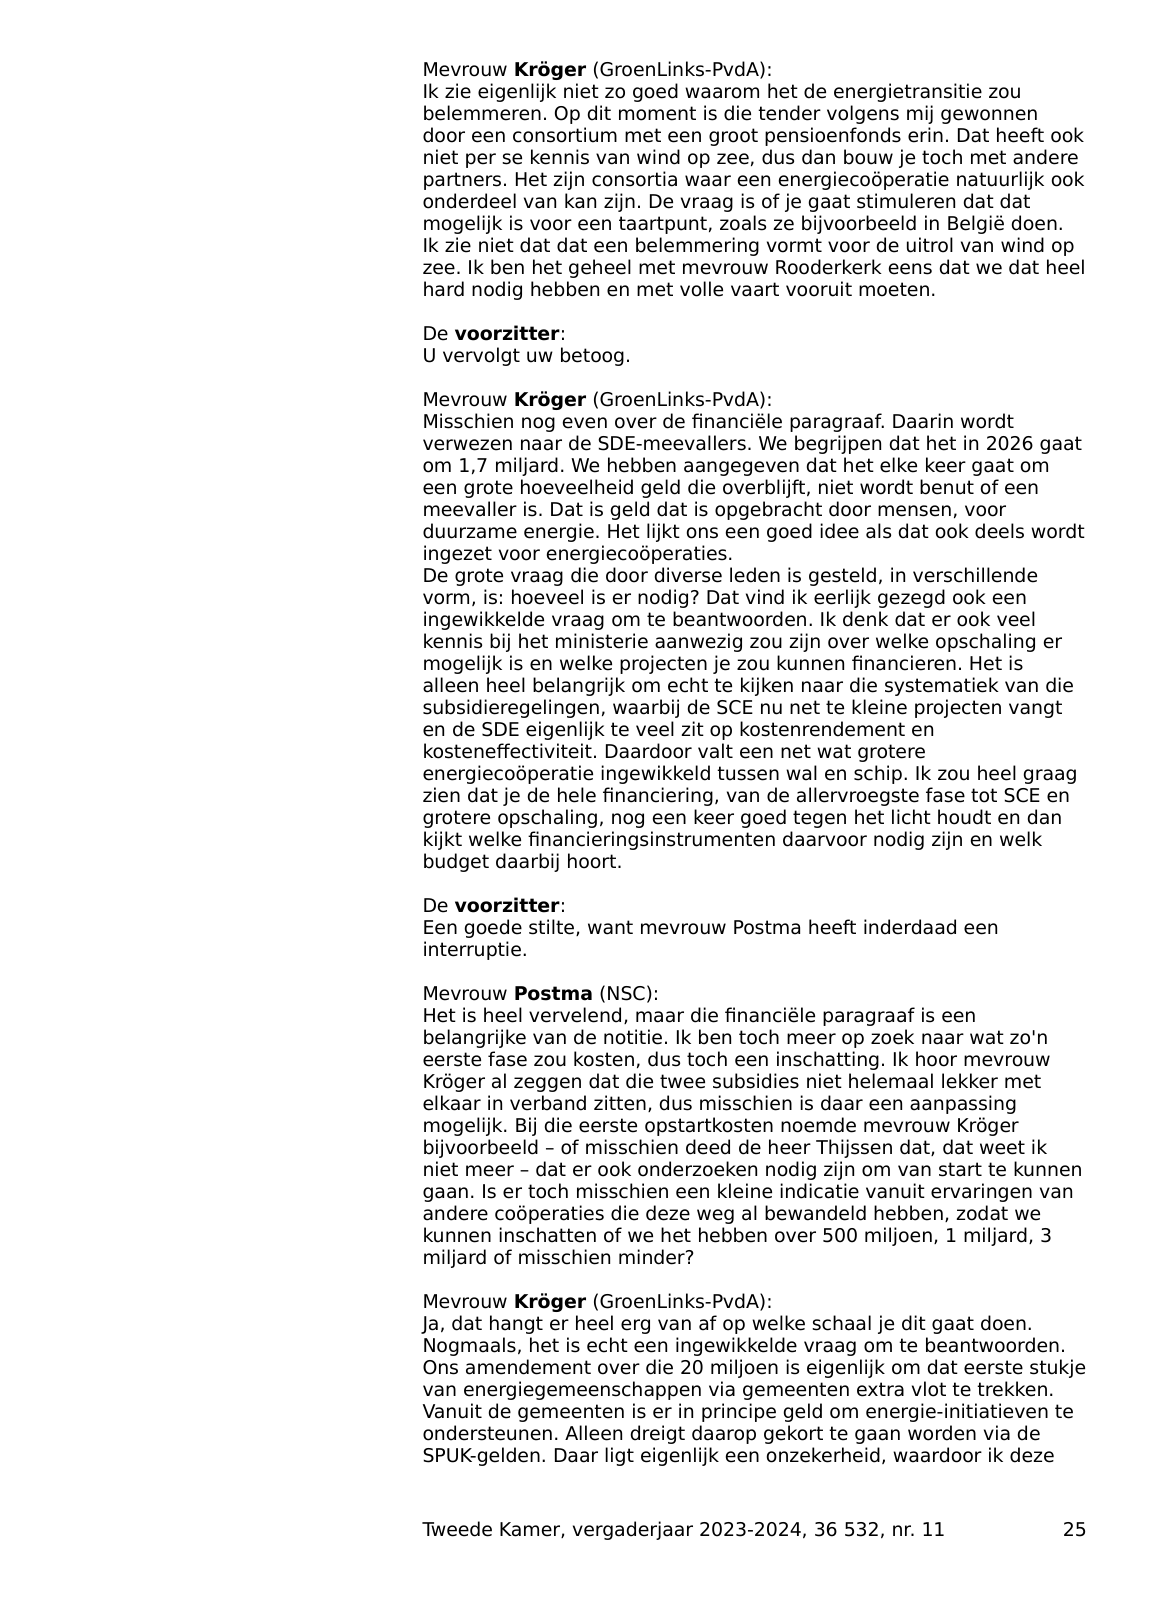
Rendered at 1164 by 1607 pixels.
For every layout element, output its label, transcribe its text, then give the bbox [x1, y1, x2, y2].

text De voorzitter: [422, 895, 1087, 917]
text De voorzitter: [422, 323, 1087, 345]
text Mevrouw Kröger (GroenLinks-PvdA): [422, 1291, 1087, 1313]
text Mevrouw Kröger (GroenLinks-PvdA): [422, 389, 1087, 411]
text U vervolgt uw betoog. [422, 345, 1087, 367]
text Misschien nog even over de financiële paragraaf. Daarin wordt verwezen naar de SDE-meevallers. We begrijpen dat het in 2026 gaat om 1,7 miljard. We hebben aangegeven dat het elke keer gaat om een grote hoeveelheid geld die overblijft, niet wordt benut of een meevaller is. Dat is geld dat is opgebracht door mensen, voor duurzame energie. Het lijkt ons een goed idee als dat ook deels wordt ingezet voor energiecoöperaties. [422, 411, 1087, 565]
text Ik zie eigenlijk niet zo goed waarom het de energietransitie zou belemmeren. Op dit moment is die tender volgens mij gewonnen door een consortium met een groot pensioenfonds erin. Dat heeft ook niet per se kennis van wind op zee, dus dan bouw je toch met andere partners. Het zijn consortia waar een energiecoöperatie natuurlijk ook onderdeel van kan zijn. De vraag is of je gaat stimuleren dat dat mogelijk is voor een taartpunt, zoals ze bijvoorbeeld in België doen. Ik zie niet dat dat een belemmering vormt voor de uitrol van wind op zee. Ik ben het geheel met mevrouw Rooderkerk eens dat we dat heel hard nodig hebben en met volle vaart vooruit moeten. [422, 81, 1087, 301]
text Mevrouw Kröger (GroenLinks-PvdA): [422, 59, 1087, 81]
text Mevrouw Postma (NSC): [422, 983, 1087, 1005]
text Een goede stilte, want mevrouw Postma heeft inderdaad een interruptie. [422, 917, 1087, 961]
text Het is heel vervelend, maar die financiële paragraaf is een belangrijke van de notitie. Ik ben toch meer op zoek naar wat zo'n eerste fase zou kosten, dus toch een inschatting. Ik hoor mevrouw Kröger al zeggen dat die twee subsidies niet helemaal lekker met elkaar in verband zitten, dus misschien is daar een aanpassing mogelijk. Bij die eerste opstartkosten noemde mevrouw Kröger bijvoorbeeld – of misschien deed de heer Thijssen dat, dat weet ik niet meer – dat er ook onderzoeken nodig zijn om van start te kunnen gaan. Is er toch misschien een kleine indicatie vanuit ervaringen van andere coöperaties die deze weg al bewandeld hebben, zodat we kunnen inschatten of we het hebben over 500 miljoen, 1 miljard, 3 miljard of misschien minder? [422, 1005, 1087, 1269]
text De grote vraag die door diverse leden is gesteld, in verschillende vorm, is: hoeveel is er nodig? Dat vind ik eerlijk gezegd ook een ingewikkelde vraag om te beantwoorden. Ik denk dat er ook veel kennis bij het ministerie aanwezig zou zijn over welke opschaling er mogelijk is en welke projecten je zou kunnen financieren. Het is alleen heel belangrijk om echt te kijken naar die systematiek van die subsidieregelingen, waarbij de SCE nu net te kleine projecten vangt en de SDE eigenlijk te veel zit op kostenrendement en kosteneffectiviteit. Daardoor valt een net wat grotere energiecoöperatie ingewikkeld tussen wal en schip. Ik zou heel graag zien dat je de hele financiering, van de allervroegste fase tot SCE en grotere opschaling, nog een keer goed tegen het licht houdt en dan kijkt welke financieringsinstrumenten daarvoor nodig zijn en welk budget daarbij hoort. [422, 565, 1087, 873]
text Ja, dat hangt er heel erg van af op welke schaal je dit gaat doen. Nogmaals, het is echt een ingewikkelde vraag om te beantwoorden. Ons amendement over die 20 miljoen is eigenlijk om dat eerste stukje van energiegemeenschappen via gemeenten extra vlot te trekken. Vanuit de gemeenten is er in principe geld om energie-initiatieven te ondersteunen. Alleen dreigt daarop gekort te gaan worden via de SPUK-gelden. Daar ligt eigenlijk een onzekerheid, waardoor ik deze [422, 1313, 1087, 1467]
